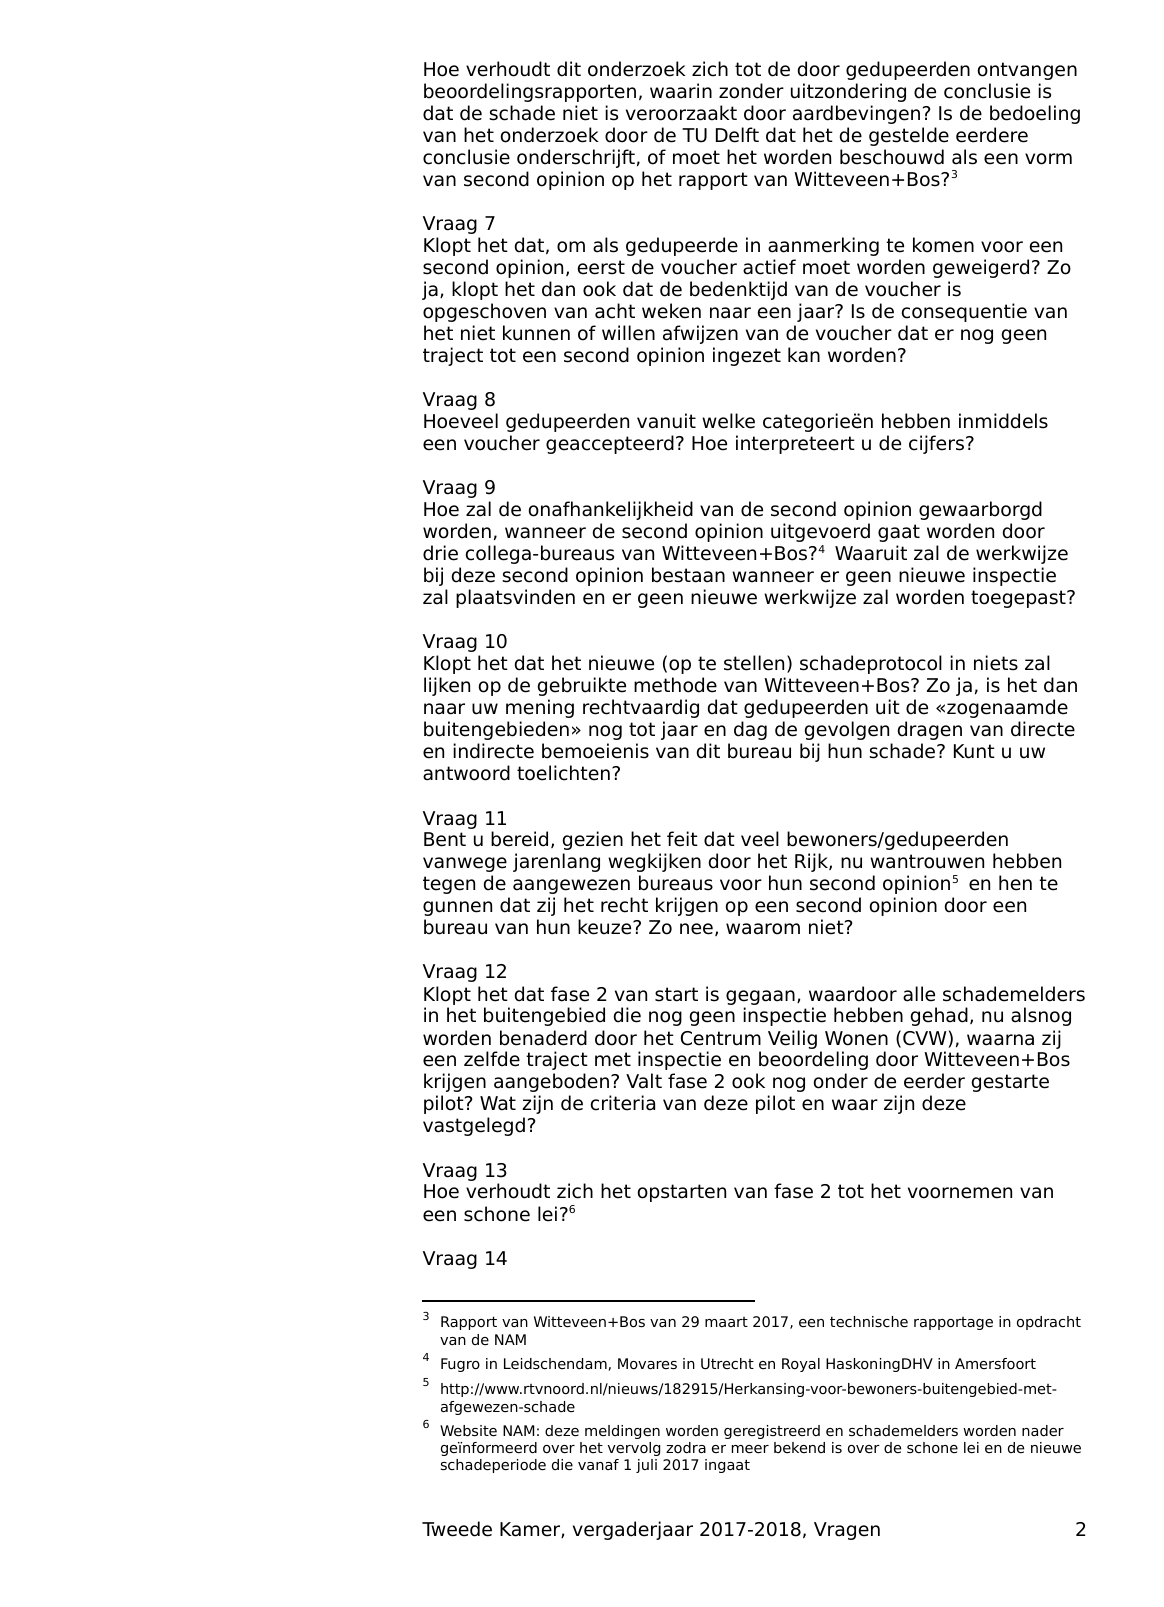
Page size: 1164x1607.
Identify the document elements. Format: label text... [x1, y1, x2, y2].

text Vraag 7 [422, 213, 1087, 235]
text Hoeveel gedupeerden vanuit welke categorieën hebben inmiddels een voucher geaccepteerd? Hoe interpreteert u de cijfers? [422, 411, 1087, 455]
text Vraag 11 [422, 807, 1087, 829]
text Hoe verhoudt dit onderzoek zich tot de door gedupeerden ontvangen beoordelingsrapporten, waarin zonder uitzondering de conclusie is dat de schade niet is veroorzaakt door aardbevingen? Is de bedoeling van het onderzoek door de TU Delft dat het de gestelde eerdere conclusie onderschrijft, of moet het worden beschouwd als een vorm van second opinion op het rapport van Witteveen+Bos? [422, 59, 1087, 191]
text Bent u bereid, gezien het feit dat veel bewoners/gedupeerden vanwege jarenlang wegkijken door het Rijk, nu wantrouwen hebben tegen de aangewezen bureaus voor hun second opinion en hen te gunnen dat zij het recht krijgen op een second opinion door een bureau van hun keuze? Zo nee, waarom niet? [422, 829, 1087, 939]
text Vraag 10 [422, 631, 1087, 653]
text Rapport van Witteveen+Bos van 29 maart 2017, een technische rapportage in opdracht van de NAM [422, 1310, 1087, 1349]
text Klopt het dat fase 2 van start is gegaan, waardoor alle schademelders in het buitengebied die nog geen inspectie hebben gehad, nu alsnog worden benaderd door het Centrum Veilig Wonen (CVW), waarna zij een zelfde traject met inspectie en beoordeling door Witteveen+Bos krijgen aangeboden? Valt fase 2 ook nog onder de eerder gestarte pilot? Wat zijn de criteria van deze pilot en waar zijn deze vastgelegd? [422, 983, 1087, 1137]
text Klopt het dat het nieuwe (op te stellen) schadeprotocol in niets zal lijken op de gebruikte methode van Witteveen+Bos? Zo ja, is het dan naar uw mening rechtvaardig dat gedupeerden uit de «zogenaamde buitengebieden» nog tot jaar en dag de gevolgen dragen van directe en indirecte bemoeienis van dit bureau bij hun schade? Kunt u uw antwoord toelichten? [422, 653, 1087, 785]
text http://www.rtvnoord.nl/nieuws/182915/Herkansing-voor-bewoners-buitengebied-met-afgewezen-schade [422, 1377, 1087, 1416]
text Vraag 13 [422, 1159, 1087, 1181]
text Hoe zal de onafhankelijkheid van de second opinion gewaarborgd worden, wanneer de second opinion uitgevoerd gaat worden door drie collega-bureaus van Witteveen+Bos? Waaruit zal de werkwijze bij deze second opinion bestaan wanneer er geen nieuwe inspectie zal plaatsvinden en er geen nieuwe werkwijze zal worden toegepast? [422, 499, 1087, 609]
text Vraag 12 [422, 961, 1087, 983]
text Fugro in Leidschendam, Movares in Utrecht en Royal HaskoningDHV in Amersfoort [422, 1352, 1087, 1374]
text Website NAM: deze meldingen worden geregistreerd en schademelders worden nader geïnformeerd over het vervolg zodra er meer bekend is over de schone lei en de nieuwe schadeperiode die vanaf 1 juli 2017 ingaat [422, 1418, 1087, 1474]
text Hoe verhoudt zich het opstarten van fase 2 tot het voornemen van een schone lei? [422, 1181, 1087, 1225]
text Klopt het dat, om als gedupeerde in aanmerking te komen voor een second opinion, eerst de voucher actief moet worden geweigerd? Zo ja, klopt het dan ook dat de bedenktijd van de voucher is opgeschoven van acht weken naar een jaar? Is de consequentie van het niet kunnen of willen afwijzen van de voucher dat er nog geen traject tot een second opinion ingezet kan worden? [422, 235, 1087, 367]
text Vraag 14 [422, 1248, 1087, 1269]
text Vraag 8 [422, 389, 1087, 411]
text Vraag 9 [422, 477, 1087, 499]
